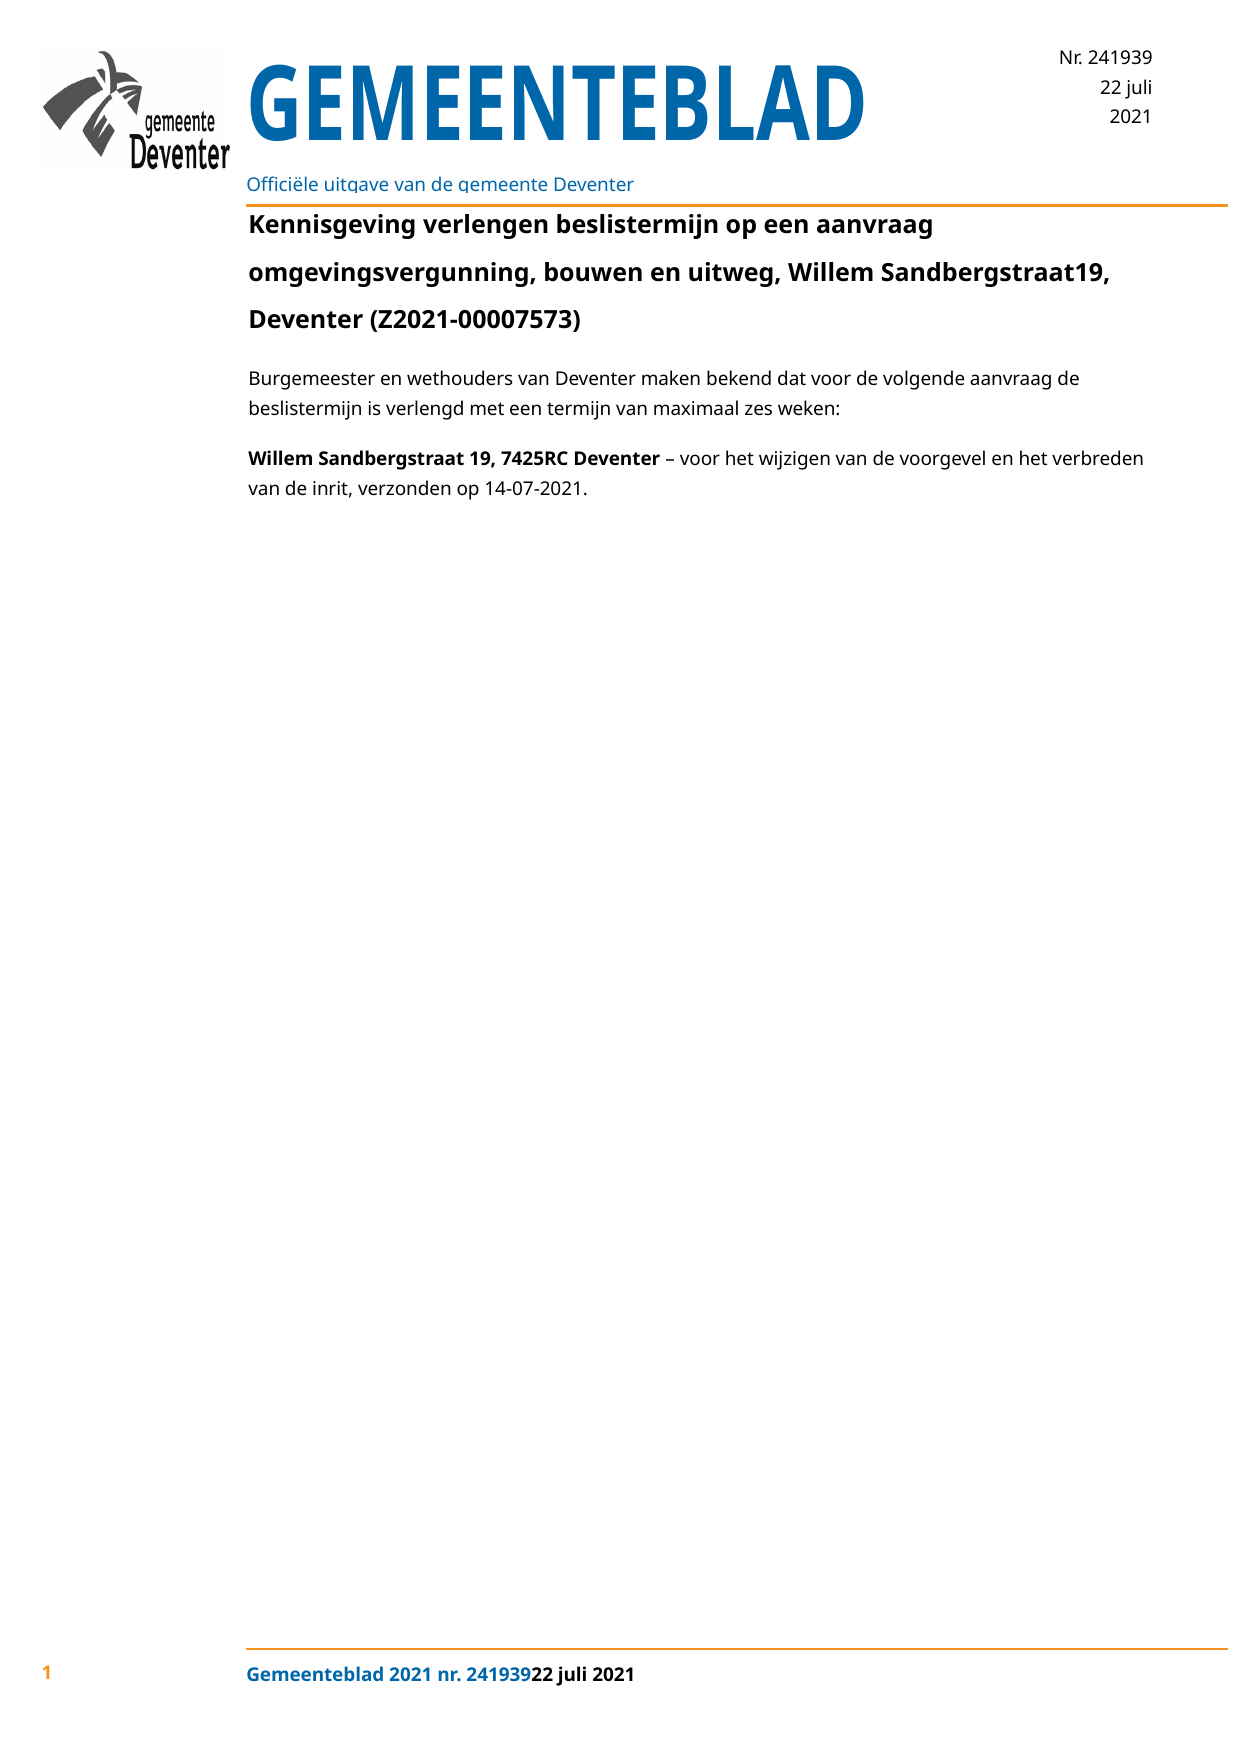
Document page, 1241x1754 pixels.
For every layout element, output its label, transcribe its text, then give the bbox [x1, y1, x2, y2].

text Willem Sandbergstraat 19, 7425RC Deventer – voor het wijzigen van de voorgevel en het verbreden van de inrit, verzonden op 14-07-2021. [248, 446, 1152, 501]
text Kennisgeving verlengen beslistermijn op een aanvraag omgevingsvergunning, bouwen en uitweg, Willem Sandbergstraat19, Deventer (Z2021-00007573) [248, 207, 1152, 336]
picture [41, 47, 231, 172]
text Burgemeester en wethouders van Deventer maken bekend dat voor de volgende aanvraag de beslistermijn is verlengd met een termijn van maximaal zes weken: [248, 366, 1152, 421]
